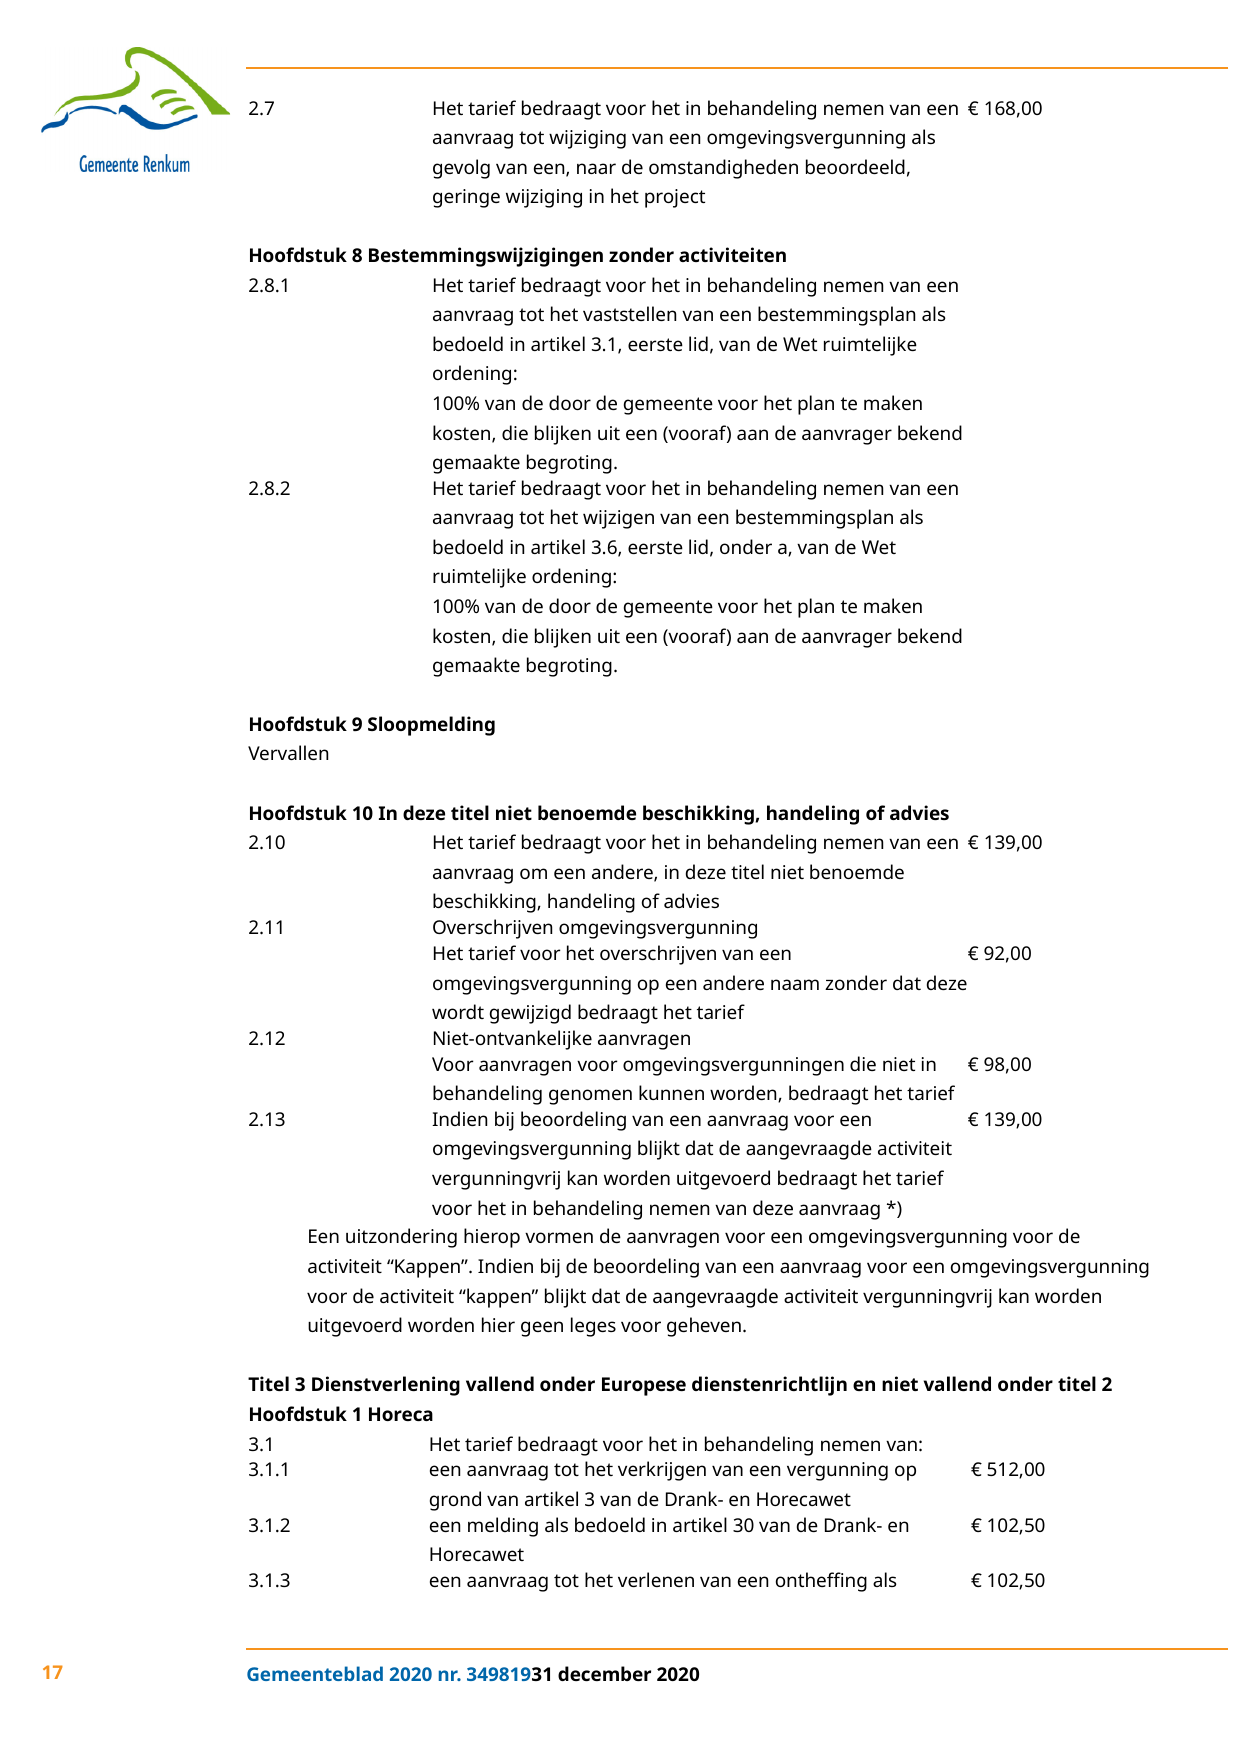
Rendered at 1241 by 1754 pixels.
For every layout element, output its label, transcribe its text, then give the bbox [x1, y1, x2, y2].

table_cell 3.1.2 [248, 1512, 429, 1567]
table_header Het tarief bedraagt voor het in behandeling nemen van: [429, 1431, 971, 1457]
table_cell Indien bij beoordeling van een aanvraag voor een omgevingsvergunning blijkt dat de aangevraagde activiteit vergunningvrij kan worden uitgevoerd bedraagt het tarief voor het in behandeling nemen van deze aanvraag *) [432, 1106, 968, 1221]
table_cell € 98,00 [968, 1051, 1152, 1106]
text Hoofdstuk 8 Bestemmingswijzigingen zonder activiteiten [248, 242, 1152, 268]
table_cell € 139,00 [968, 1106, 1152, 1221]
table_cell een melding als bedoeld in artikel 30 van de Drank- en Horecawet [429, 1512, 971, 1567]
table_cell Niet-ontvankelijke aanvragen [432, 1025, 968, 1051]
table_cell € 102,50 [971, 1567, 1152, 1593]
table_cell Het tarief bedraagt voor het in behandeling nemen van een aanvraag tot het wijzigen van een bestemmingsplan als bedoeld in artikel 3.6, eerste lid, onder a, van de Wet ruimtelijke ordening: 100% van de door de gemeente voor het plan te maken kosten, die blijken uit een (vooraf) aan de aanvrager bekend gemaakte begroting. [432, 475, 968, 678]
table_cell 2.8.2 [248, 475, 432, 678]
table_cell € 512,00 [971, 1457, 1152, 1512]
table_cell een aanvraag tot het verkrijgen van een vergunning op grond van artikel 3 van de Drank- en Horecawet [429, 1457, 971, 1512]
table_cell 2.12 [248, 1025, 432, 1051]
table_cell 3.1.1 [248, 1457, 429, 1512]
text Hoofdstuk 10 In deze titel niet benoemde beschikking, handeling of advies [248, 800, 1152, 826]
table_cell [248, 1051, 432, 1106]
table_cell Voor aanvragen voor omgevingsvergunningen die niet in behandeling genomen kunnen worden, bedraagt het tarief [432, 1051, 968, 1106]
text Titel 3 Dienstverlening vallend onder Europese dienstenrichtlijn en niet vallend onder titel 2 [248, 1372, 1152, 1397]
table_header 2.8.1 [248, 272, 432, 475]
picture [41, 47, 231, 172]
table_cell 2.11 [248, 914, 432, 940]
table_cell [248, 940, 432, 1025]
table_cell [968, 1025, 1152, 1051]
table_header € 139,00 [968, 830, 1152, 914]
table_cell € 102,50 [971, 1512, 1152, 1567]
table_cell 2.13 [248, 1106, 432, 1221]
table_cell een aanvraag tot het verlenen van een ontheffing als [429, 1567, 971, 1593]
table_header Het tarief bedraagt voor het in behandeling nemen van een aanvraag tot het vaststellen van een bestemmingsplan als bedoeld in artikel 3.1, eerste lid, van de Wet ruimtelijke ordening: 100% van de door de gemeente voor het plan te maken kosten, die blijken uit een (vooraf) aan de aanvrager bekend gemaakte begroting. [432, 272, 968, 475]
table_header [968, 272, 1152, 475]
table_cell Overschrijven omgevingsvergunning [432, 914, 968, 940]
table_header Het tarief bedraagt voor het in behandeling nemen van een aanvraag om een andere, in deze titel niet benoemde beschikking, handeling of advies [432, 830, 968, 914]
table_cell [968, 475, 1152, 678]
table_header 2.7 [248, 95, 432, 209]
table_header 3.1 [248, 1431, 429, 1457]
text Vervallen [248, 741, 1152, 766]
text Hoofdstuk 9 Sloopmelding [248, 711, 1152, 737]
table_header [971, 1431, 1152, 1457]
table_cell [968, 914, 1152, 940]
table_header Het tarief bedraagt voor het in behandeling nemen van een aanvraag tot wijziging van een omgevingsvergunning als gevolg van een, naar de omstandigheden beoordeeld, geringe wijziging in het project [432, 95, 968, 209]
list Een uitzondering hierop vormen de aanvragen voor een omgevingsvergunning voor de activiteit “Kappen”. Indien bij de beoordeling van een aanvraag voor een omgevingsvergunning voor de activiteit “kappen” blijkt dat de aangevraagde activiteit vergunningvrij kan worden uitgevoerd worden hier geen leges voor geheven. [248, 1224, 1152, 1338]
table_header 2.10 [248, 830, 432, 914]
table_cell 3.1.3 [248, 1567, 429, 1593]
text Hoofdstuk 1 Horeca [248, 1401, 1152, 1427]
table_header € 168,00 [968, 95, 1152, 209]
table_cell € 92,00 [968, 940, 1152, 1025]
table_cell Het tarief voor het overschrijven van een omgevingsvergunning op een andere naam zonder dat deze wordt gewijzigd bedraagt het tarief [432, 940, 968, 1025]
